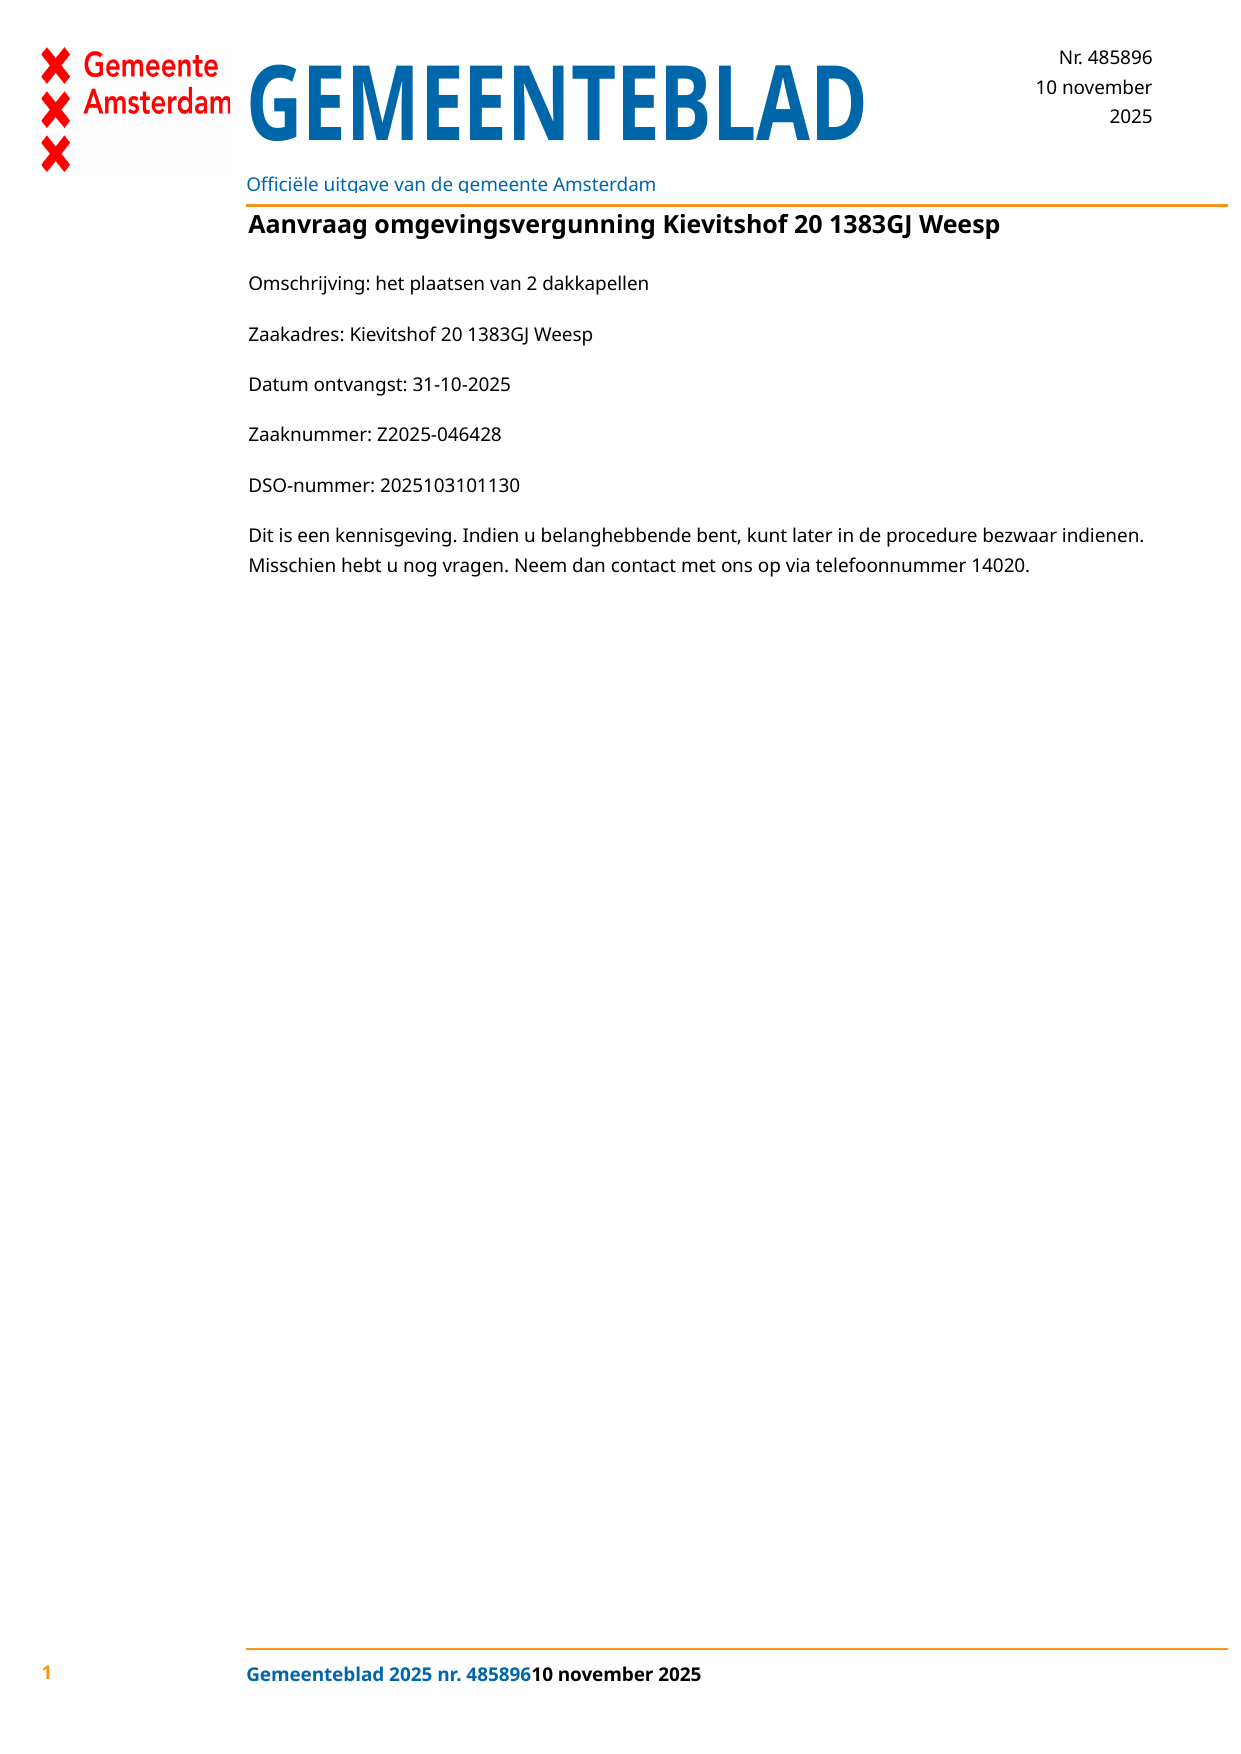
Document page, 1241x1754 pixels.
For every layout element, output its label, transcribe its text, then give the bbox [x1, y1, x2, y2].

text Datum ontvangst: 31-10-2025 [248, 371, 1152, 397]
text Omschrijving: het plaatsen van 2 dakkapellen [248, 270, 1152, 296]
text Zaaknummer: Z2025-046428 [248, 422, 1152, 447]
text Zaakadres: Kievitshof 20 1383GJ Weesp [248, 321, 1152, 346]
text Aanvraag omgevingsvergunning Kievitshof 20 1383GJ Weesp [248, 207, 1152, 241]
text DSO-nummer: 2025103101130 [248, 472, 1152, 498]
text Dit is een kennisgeving. Indien u belanghebbende bent, kunt later in de procedure bezwaar indienen. Misschien hebt u nog vragen. Neem dan contact met ons op via telefoonnummer 14020. [248, 522, 1152, 578]
picture [41, 47, 231, 172]
